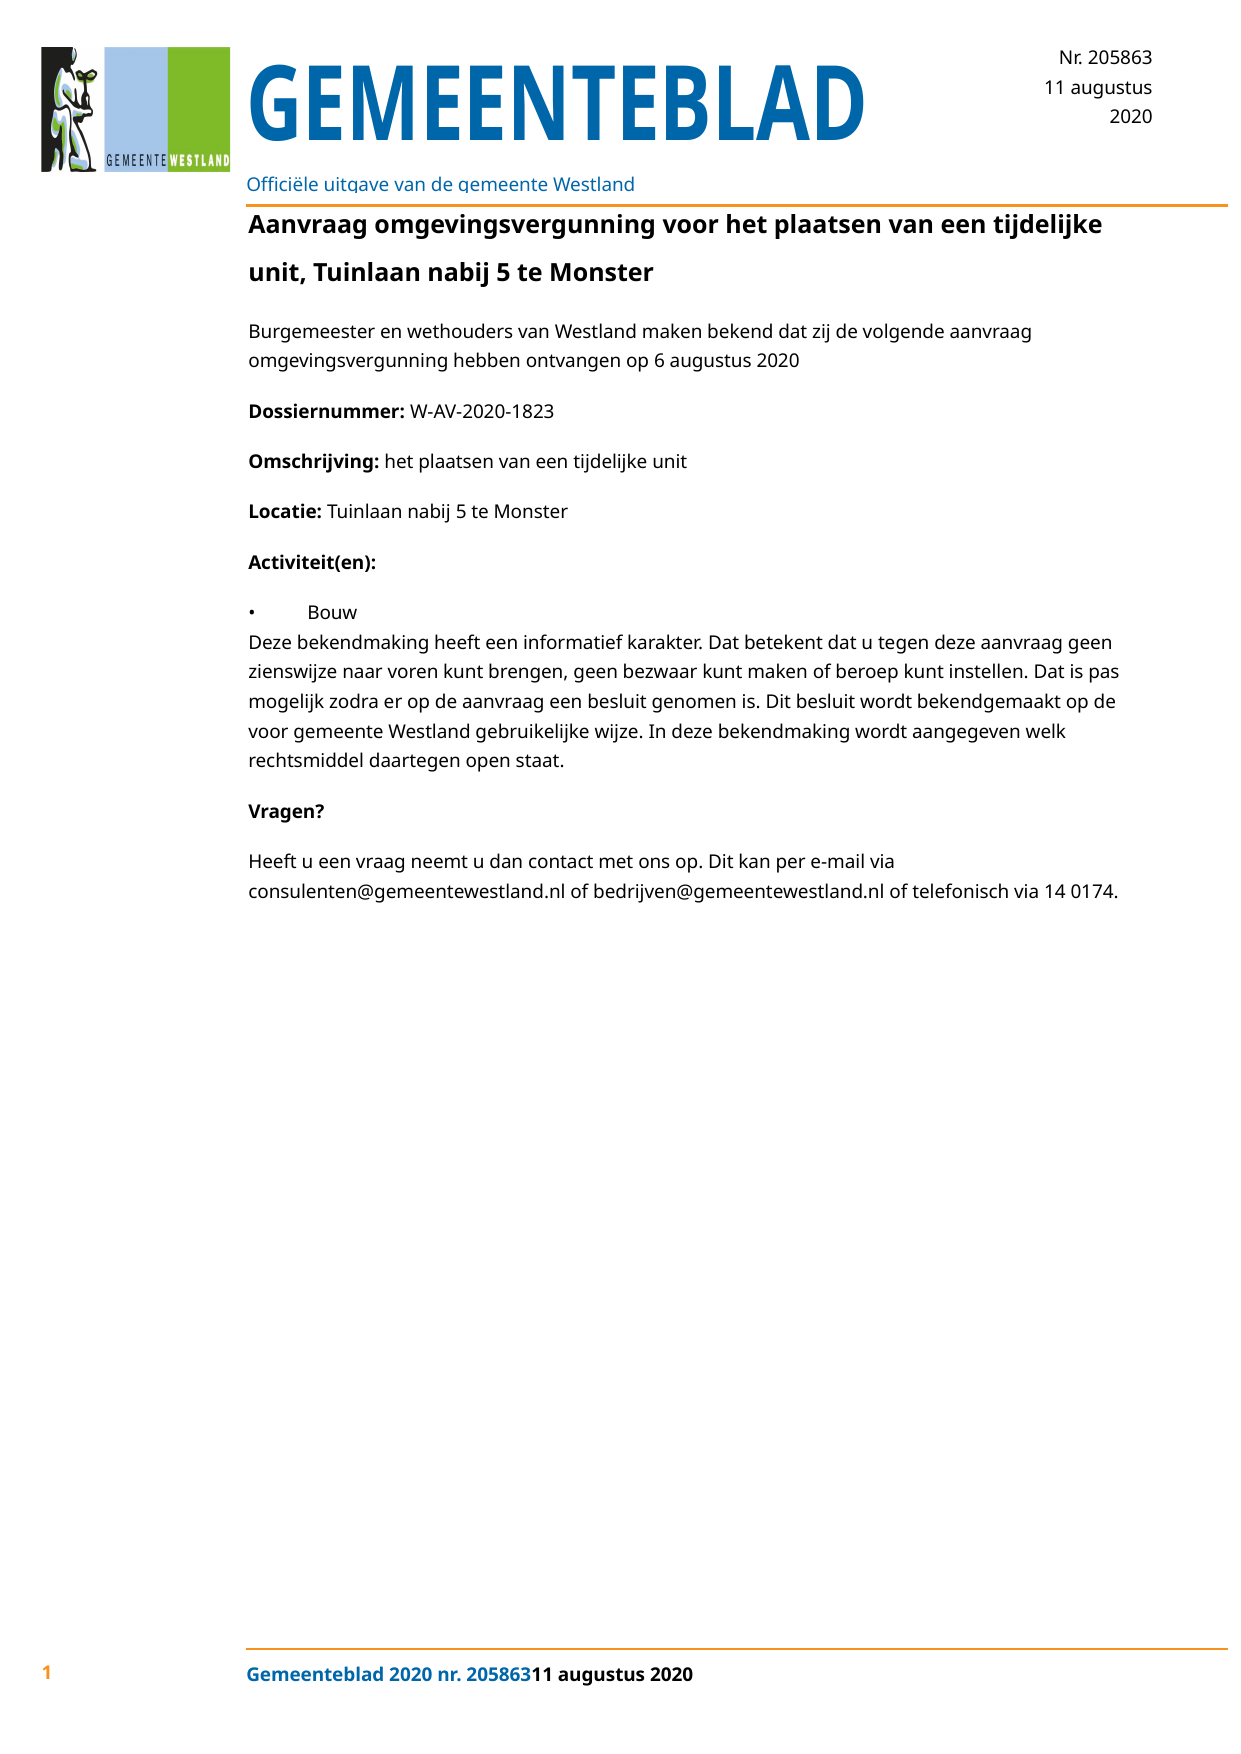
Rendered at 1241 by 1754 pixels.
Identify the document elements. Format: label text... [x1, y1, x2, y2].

text Burgemeester en wethouders van Westland maken bekend dat zij de volgende aanvraag omgevingsvergunning hebben ontvangen op 6 augustus 2020 [248, 318, 1152, 373]
text Dossiernummer: W-AV-2020-1823 [248, 398, 1152, 424]
text Deze bekendmaking heeft een informatief karakter. Dat betekent dat u tegen deze aanvraag geen zienswijze naar voren kunt brengen, geen bezwaar kunt maken of beroep kunt instellen. Dat is pas mogelijk zodra er op de aanvraag een besluit genomen is. Dit besluit wordt bekendgemaakt op de voor gemeente Westland gebruikelijke wijze. In deze bekendmaking wordt aangegeven welk rechtsmiddel daartegen open staat. [248, 629, 1152, 773]
text Locatie: Tuinlaan nabij 5 te Monster [248, 499, 1152, 524]
text Omschrijving: het plaatsen van een tijdelijke unit [248, 448, 1152, 474]
text Aanvraag omgevingsvergunning voor het plaatsen van een tijdelijke unit, Tuinlaan nabij 5 te Monster [248, 207, 1152, 288]
text Activiteit(en): [248, 549, 1152, 575]
list Bouw [248, 599, 1152, 625]
text Vragen? [248, 798, 1152, 824]
picture [41, 47, 231, 172]
text Heeft u een vraag neemt u dan contact met ons op. Dit kan per e-mail via consulenten@gemeentewestland.nl of bedrijven@gemeentewestland.nl of telefonisch via 14 0174. [248, 848, 1152, 904]
